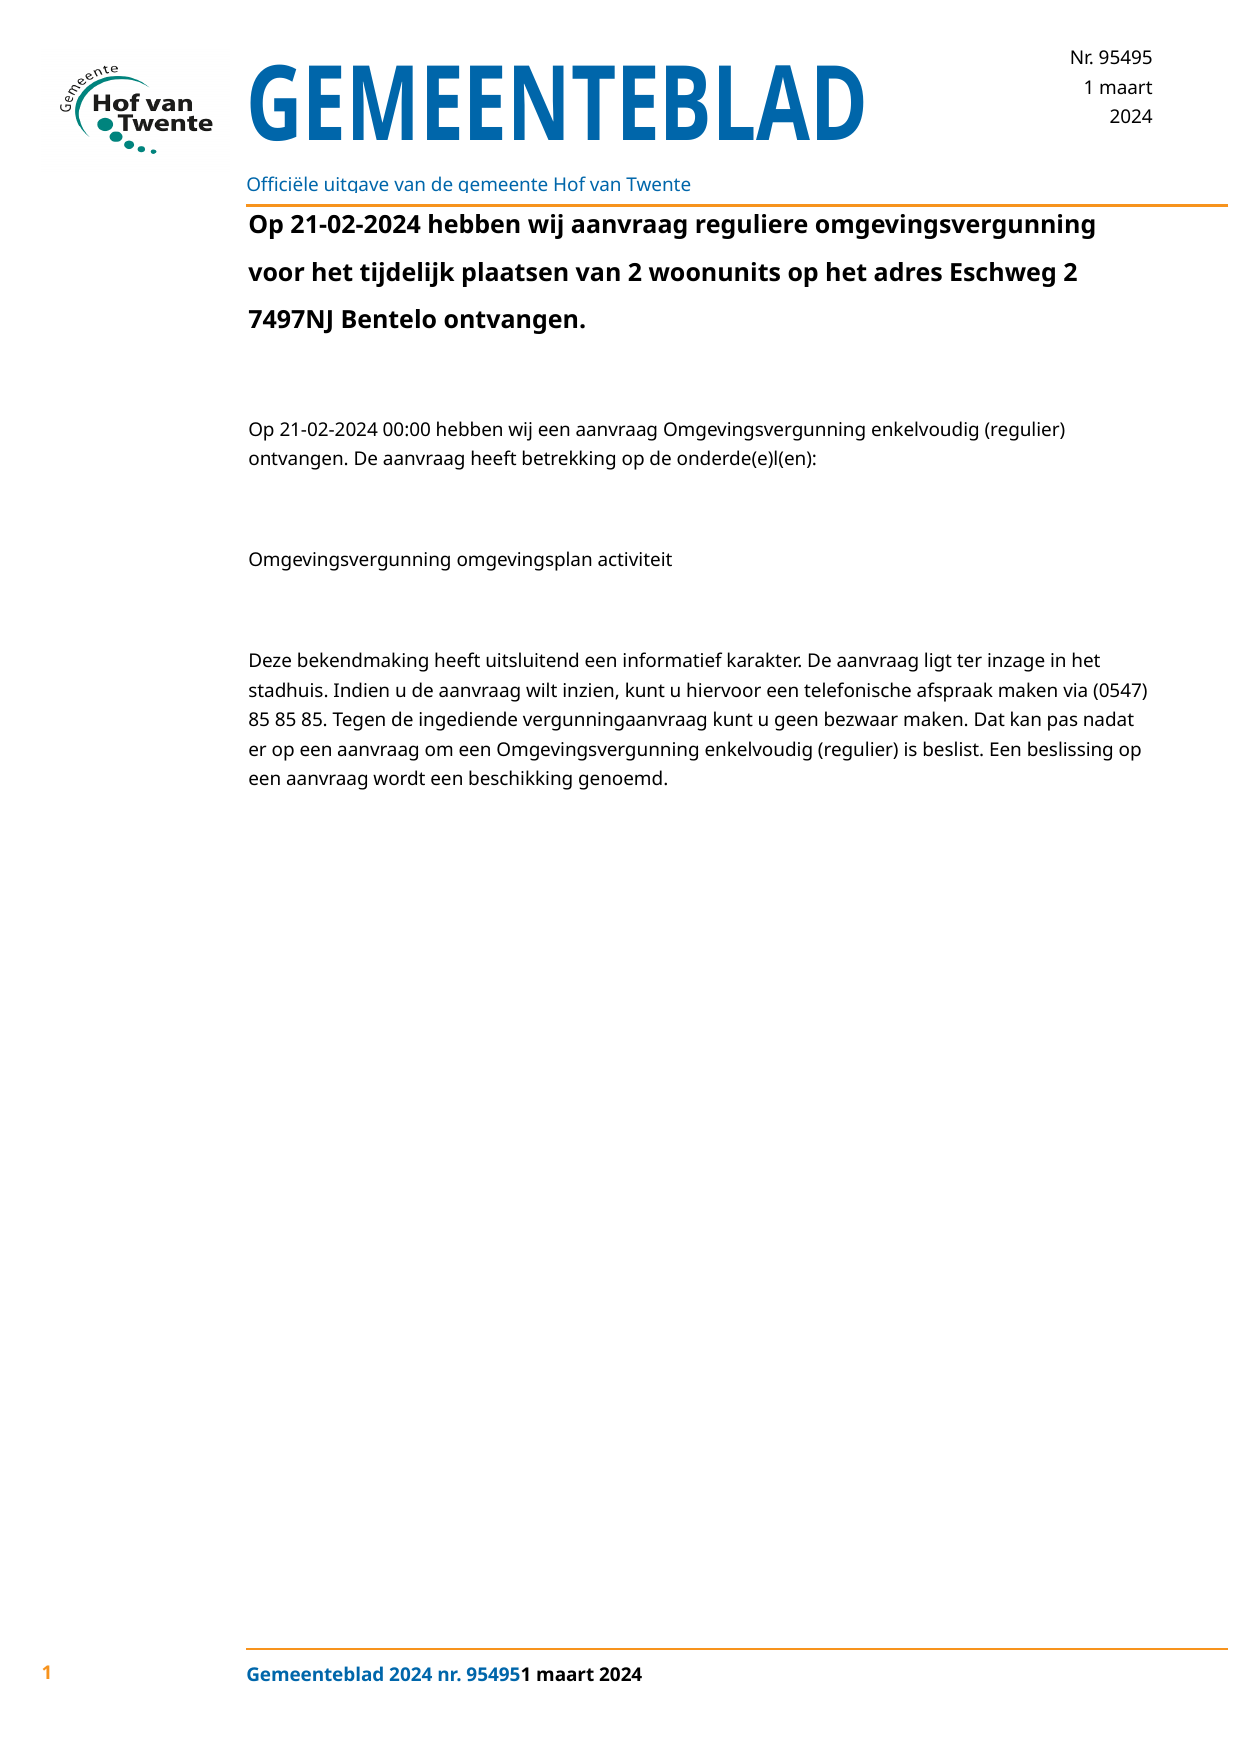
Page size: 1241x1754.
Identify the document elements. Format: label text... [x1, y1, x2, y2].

text Op 21-02-2024 00:00 hebben wij een aanvraag Omgevingsvergunning enkelvoudig (regulier) ontvangen. De aanvraag heeft betrekking op de onderde(e)l(en): [248, 416, 1152, 471]
picture [41, 47, 231, 172]
text Deze bekendmaking heeft uitsluitend een informatief karakter. De aanvraag ligt ter inzage in het stadhuis. Indien u de aanvraag wilt inzien, kunt u hiervoor een telefonische afspraak maken via (0547) 85 85 85. Tegen de ingediende vergunningaanvraag kunt u geen bezwaar maken. Dat kan pas nadat er op een aanvraag om een Omgevingsvergunning enkelvoudig (regulier) is beslist. Een beslissing op een aanvraag wordt een beschikking genoemd. [248, 647, 1152, 791]
text Op 21-02-2024 hebben wij aanvraag reguliere omgevingsvergunning voor het tijdelijk plaatsen van 2 woonunits op het adres Eschweg 2 7497NJ Bentelo ontvangen. [248, 207, 1152, 336]
text Omgevingsvergunning omgevingsplan activiteit [248, 546, 1152, 572]
